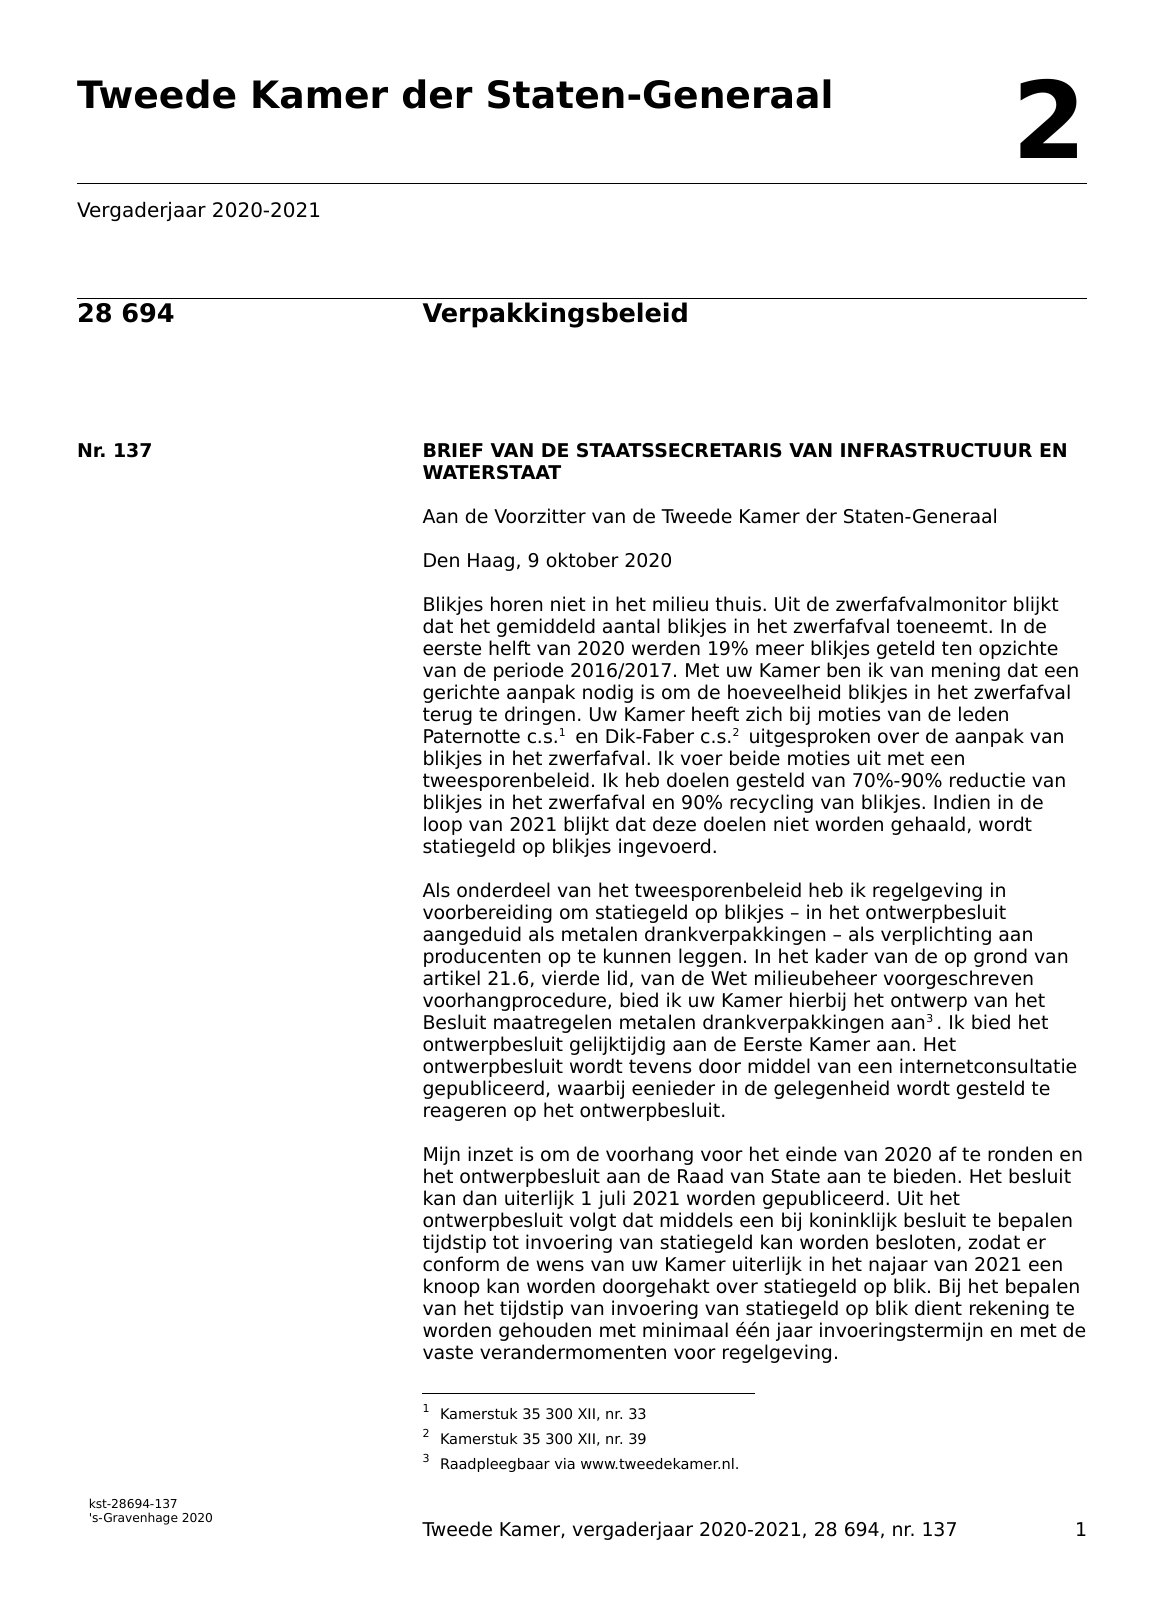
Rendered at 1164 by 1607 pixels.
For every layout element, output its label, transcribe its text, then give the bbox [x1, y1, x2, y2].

text Aan de Voorzitter van de Tweede Kamer der Staten-Generaal [422, 506, 1087, 528]
text Raadpleegbaar via www.tweedekamer.nl. [422, 1452, 1087, 1474]
text Mijn inzet is om de voorhang voor het einde van 2020 af te ronden en het ontwerpbesluit aan de Raad van State aan te bieden. Het besluit kan dan uiterlijk 1 juli 2021 worden gepubliceerd. Uit het ontwerpbesluit volgt dat middels een bij koninklijk besluit te bepalen tijdstip tot invoering van statiegeld kan worden besloten, zodat er conform de wens van uw Kamer uiterlijk in het najaar van 2021 een knoop kan worden doorgehakt over statiegeld op blik. Bij het bepalen van het tijdstip van invoering van statiegeld op blik dient rekening te worden gehouden met minimaal één jaar invoeringstermijn en met de vaste verandermomenten voor regelgeving. [422, 1144, 1087, 1364]
table_header 2 [886, 59, 1087, 183]
text 's-Gravenhage 2020 [88, 1511, 323, 1525]
text Als onderdeel van het tweesporenbeleid heb ik regelgeving in voorbereiding om statiegeld op blikjes – in het ontwerpbesluit aangeduid als metalen drankverpakkingen – als verplichting aan producenten op te kunnen leggen. In het kader van de op grond van artikel 21.6, vierde lid, van de Wet milieubeheer voorgeschreven voorhangprocedure, bied ik uw Kamer hierbij het ontwerp van het Besluit maatregelen metalen drankverpakkingen aan. Ik bied het ontwerpbesluit gelijktijdig aan de Eerste Kamer aan. Het ontwerpbesluit wordt tevens door middel van een internetconsultatie gepubliceerd, waarbij eenieder in de gelegenheid wordt gesteld te reageren op het ontwerpbesluit. [422, 880, 1087, 1122]
text Blikjes horen niet in het milieu thuis. Uit de zwerfafvalmonitor blijkt dat het gemiddeld aantal blikjes in het zwerfafval toeneemt. In de eerste helft van 2020 werden 19% meer blikjes geteld ten opzichte van de periode 2016/2017. Met uw Kamer ben ik van mening dat een gerichte aanpak nodig is om de hoeveelheid blikjes in het zwerfafval terug te dringen. Uw Kamer heeft zich bij moties van de leden Paternotte c.s. en Dik-Faber c.s. uitgesproken over de aanpak van blikjes in het zwerfafval. Ik voer beide moties uit met een tweesporenbeleid. Ik heb doelen gesteld van 70%-90% reductie van blikjes in het zwerfafval en 90% recycling van blikjes. Indien in de loop van 2021 blijkt dat deze doelen niet worden gehaald, wordt statiegeld op blikjes ingevoerd. [422, 594, 1087, 858]
table_header Tweede Kamer der Staten-Generaal [77, 59, 886, 183]
subtitle Nr. 137 BRIEF VAN DE STAATSSECRETARIS VAN INFRASTRUCTUUR EN WATERSTAAT [77, 440, 1087, 484]
text Kamerstuk 35 300 XII, nr. 33 [422, 1402, 1087, 1424]
text Den Haag, 9 oktober 2020 [422, 550, 1087, 572]
subtitle 28 694 Verpakkingsbeleid [77, 299, 1087, 329]
text kst-28694-137 [88, 1497, 323, 1511]
table_cell Vergaderjaar 2020-2021 [77, 184, 1087, 298]
text Kamerstuk 35 300 XII, nr. 39 [422, 1427, 1087, 1449]
